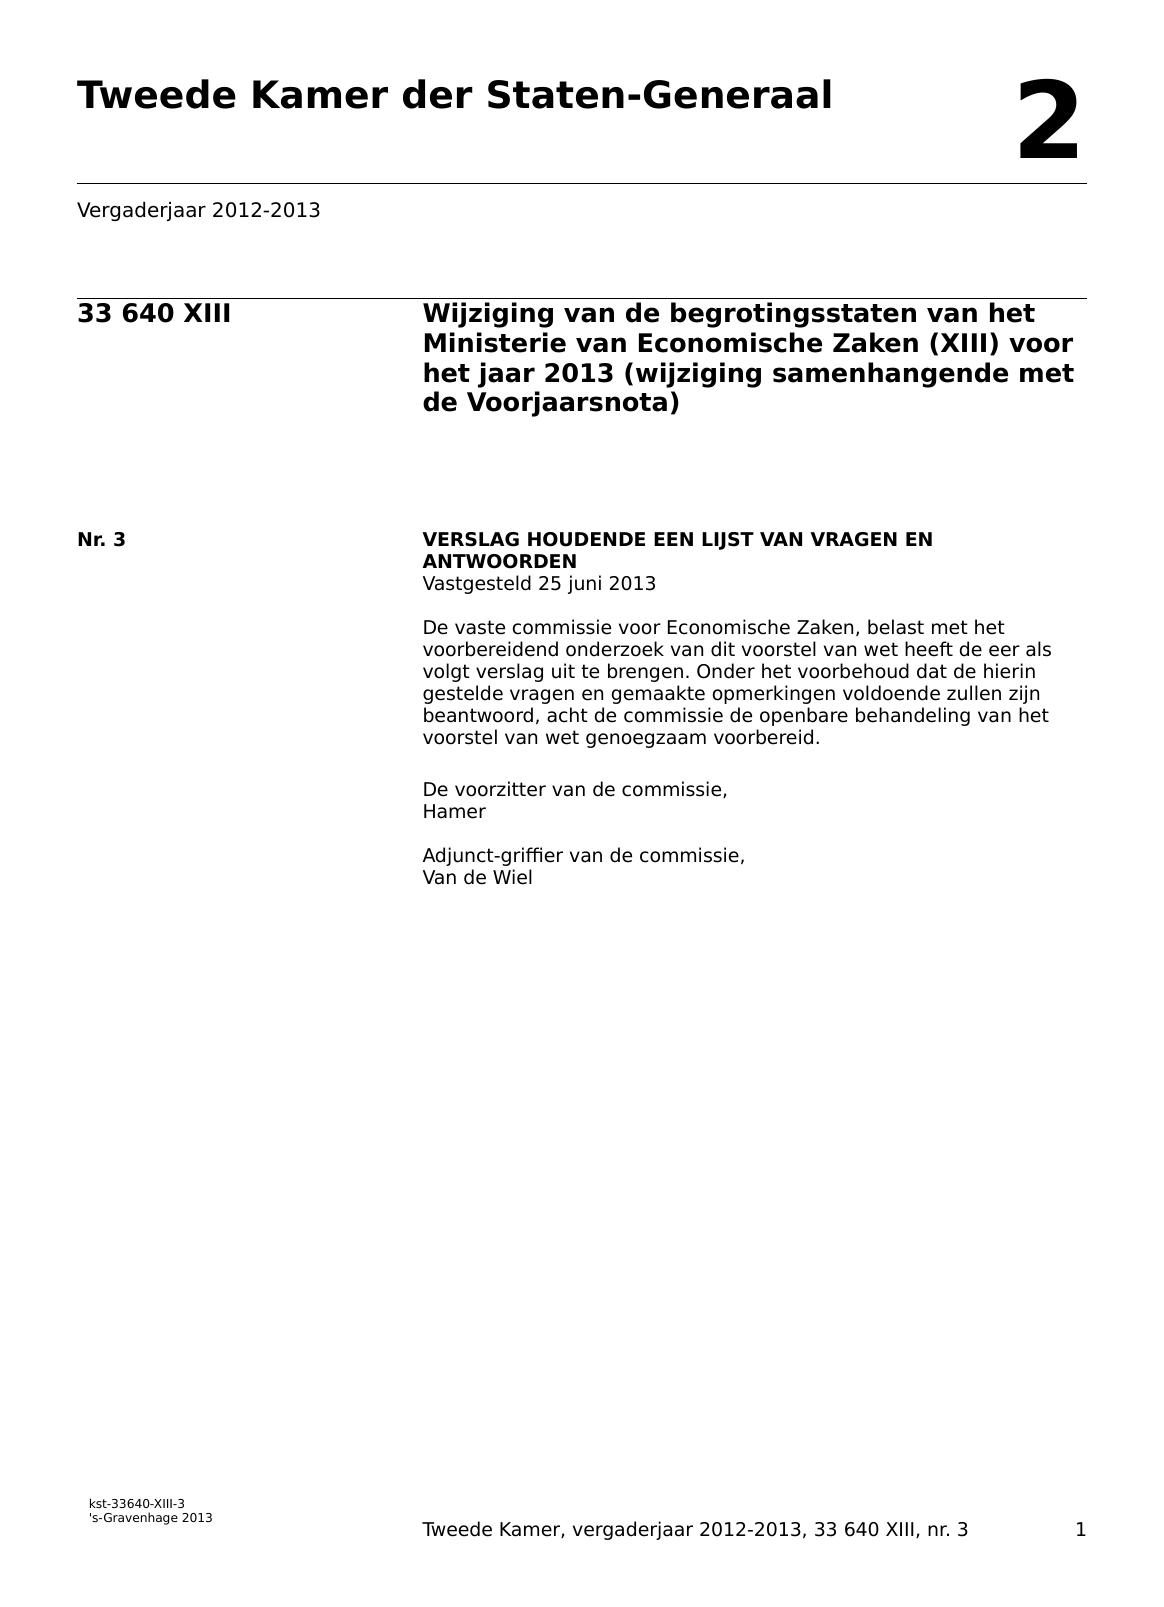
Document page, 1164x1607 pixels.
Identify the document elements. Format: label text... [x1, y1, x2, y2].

table_cell Vergaderjaar 2012-2013 [77, 184, 1087, 298]
text kst-33640-XIII-3 [88, 1497, 323, 1511]
text Vastgesteld 25 juni 2013 [422, 573, 1087, 595]
table_header 2 [886, 59, 1087, 183]
table_header Tweede Kamer der Staten-Generaal [77, 59, 886, 183]
text De voorzitter van de commissie, Hamer [422, 779, 1087, 823]
text 's-Gravenhage 2013 [88, 1511, 323, 1525]
text De vaste commissie voor Economische Zaken, belast met het voorbereidend onderzoek van dit voorstel van wet heeft de eer als volgt verslag uit te brengen. Onder het voorbehoud dat de hierin gestelde vragen en gemaakte opmerkingen voldoende zullen zijn beantwoord, acht de commissie de openbare behandeling van het voorstel van wet genoegzaam voorbereid. [422, 617, 1087, 749]
text Adjunct-griffier van de commissie, Van de Wiel [422, 845, 1087, 889]
subtitle Nr. 3 VERSLAG HOUDENDE EEN LIJST VAN VRAGEN EN ANTWOORDEN [77, 529, 1087, 573]
subtitle 33 640 XIII Wijziging van de begrotingsstaten van het Ministerie van Economische Zaken (XIII) voor het jaar 2013 (wijziging samenhangende met de Voorjaarsnota) [77, 299, 1087, 418]
